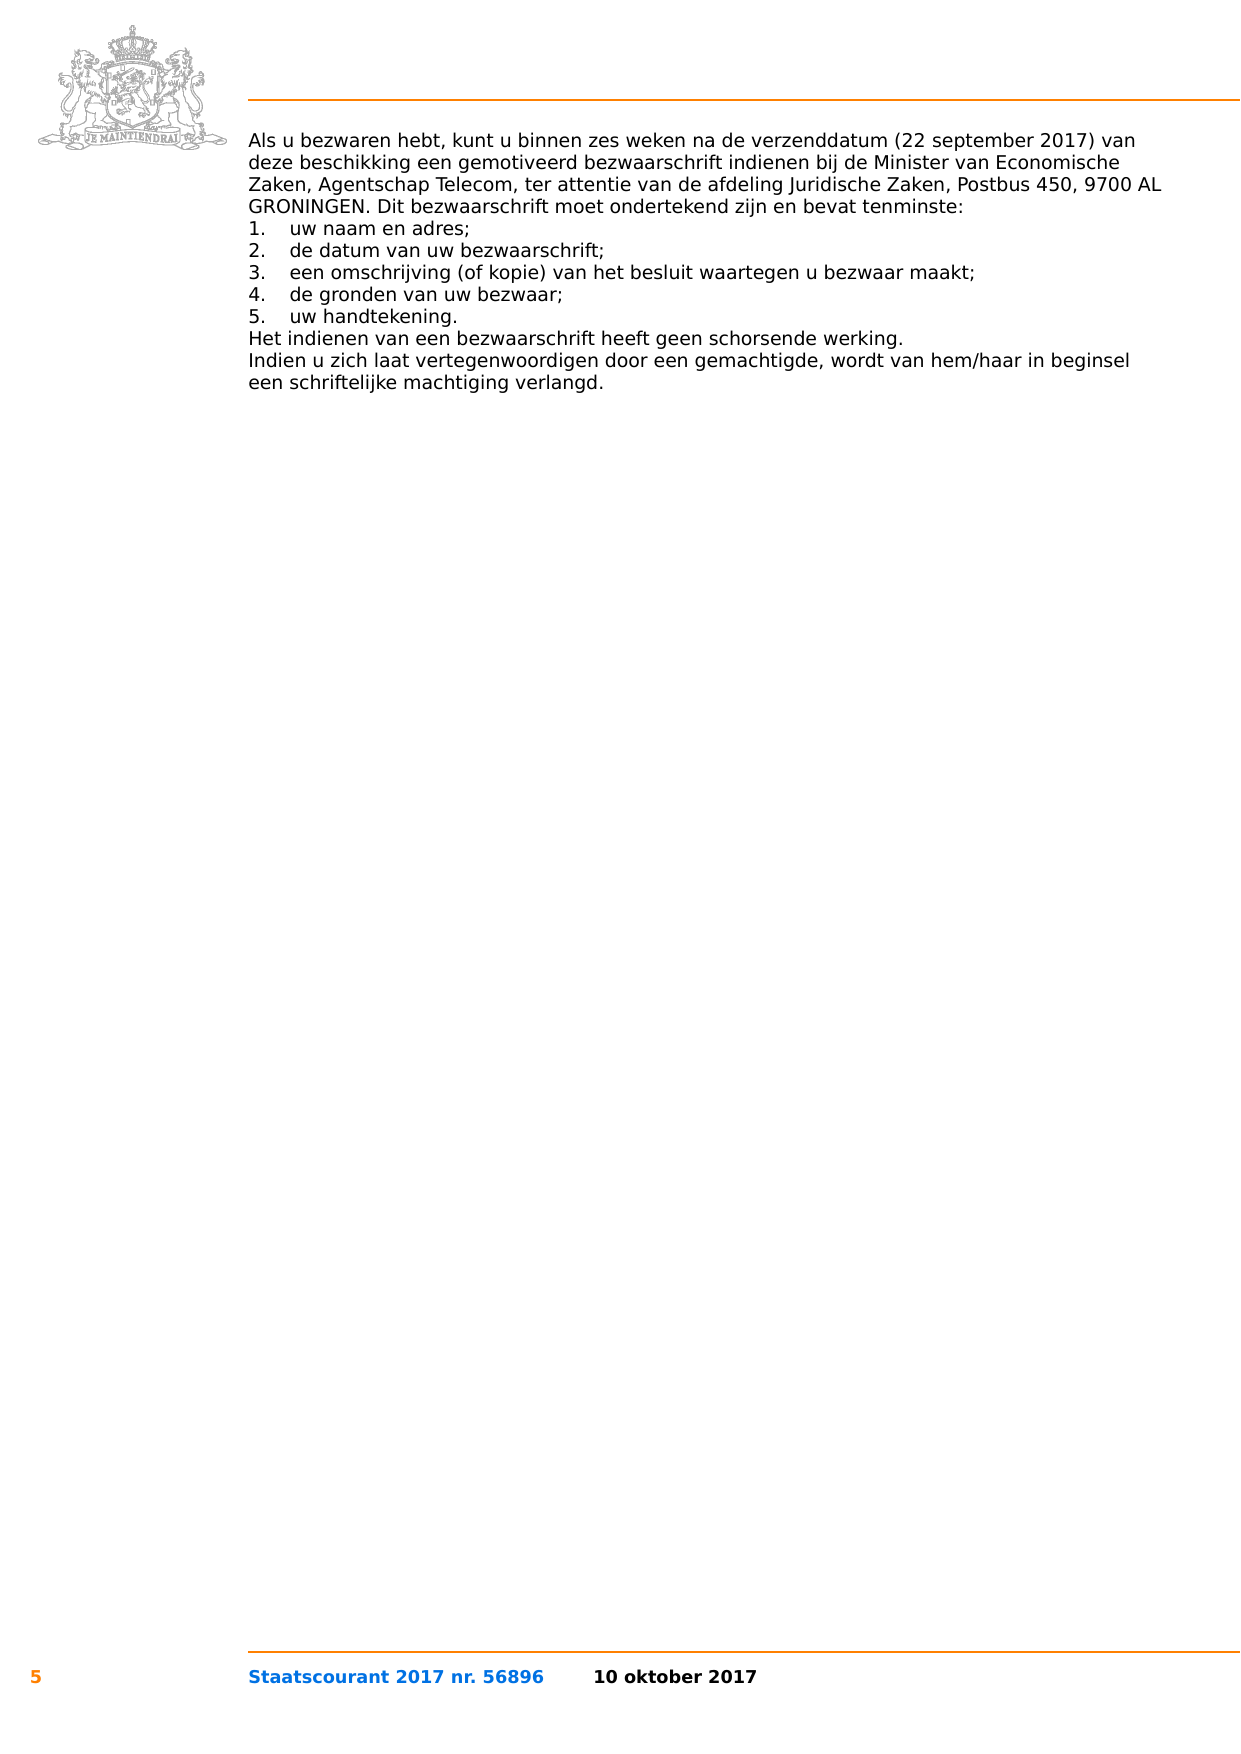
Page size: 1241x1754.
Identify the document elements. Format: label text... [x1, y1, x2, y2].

text 3. een omschrijving (of kopie) van het besluit waartegen u bezwaar maakt; [248, 262, 1163, 284]
text Het indienen van een bezwaarschrift heeft geen schorsende werking. [248, 328, 1163, 350]
text Indien u zich laat vertegenwoordigen door een gemachtigde, wordt van hem/haar in beginsel een schriftelijke machtiging verlangd. [248, 350, 1163, 394]
text 5. uw handtekening. [248, 306, 1163, 328]
text 1. uw naam en adres; [248, 218, 1163, 240]
text Als u bezwaren hebt, kunt u binnen zes weken na de verzenddatum (22 september 2017) van deze beschikking een gemotiveerd bezwaarschrift indienen bij de Minister van Economische Zaken, Agentschap Telecom, ter attentie van de afdeling Juridische Zaken, Postbus 450, 9700 AL GRONINGEN. Dit bezwaarschrift moet ondertekend zijn en bevat tenminste: [248, 130, 1163, 218]
picture [38, 25, 227, 150]
text 2. de datum van uw bezwaarschrift; [248, 240, 1163, 262]
text 4. de gronden van uw bezwaar; [248, 284, 1163, 306]
